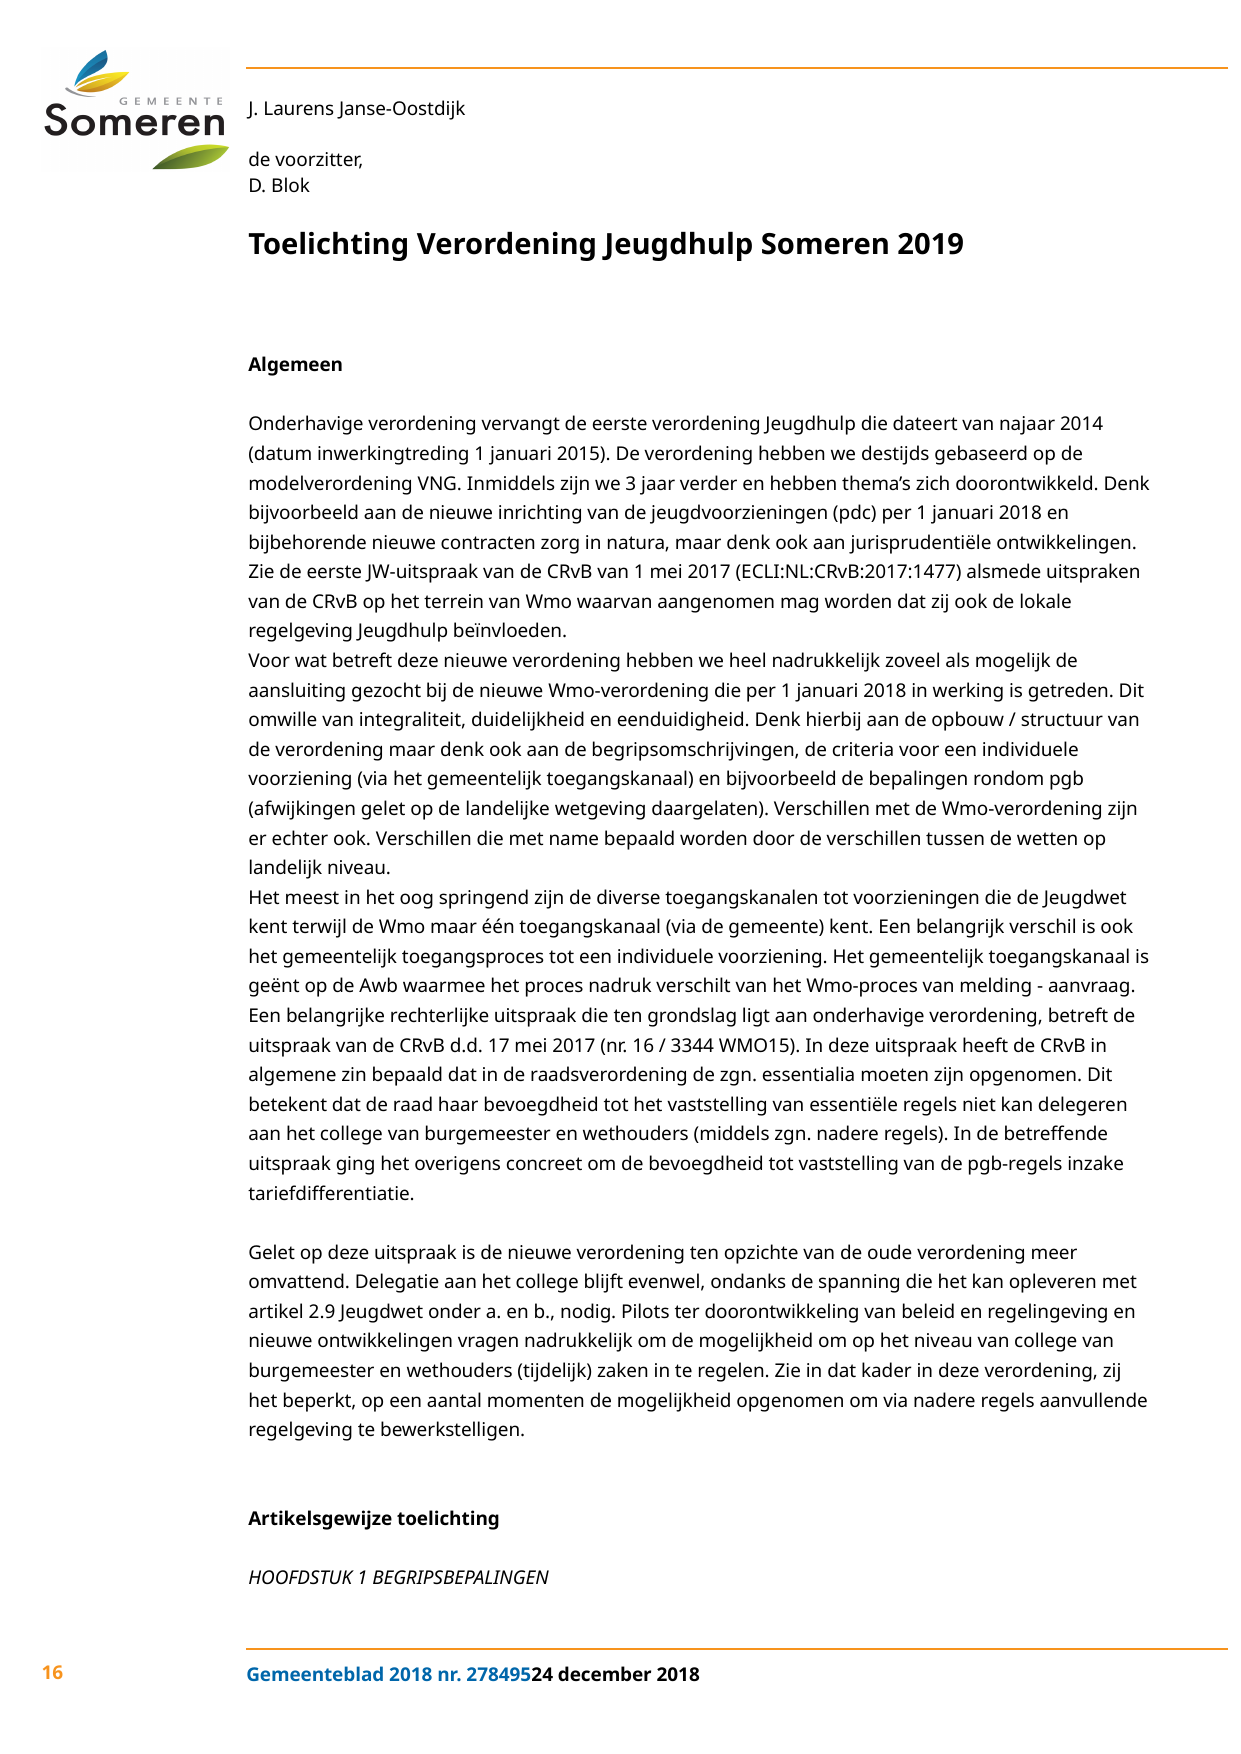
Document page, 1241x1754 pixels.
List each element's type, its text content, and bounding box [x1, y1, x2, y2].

text Voor wat betreft deze nieuwe verordening hebben we heel nadrukkelijk zoveel als mogelijk de aansluiting gezocht bij de nieuwe Wmo-verordening die per 1 januari 2018 in werking is getreden. Dit omwille van integraliteit, duidelijkheid en eenduidigheid. Denk hierbij aan de opbouw / structuur van de verordening maar denk ook aan de begripsomschrijvingen, de criteria voor een individuele voorziening (via het gemeentelijk toegangskanaal) en bijvoorbeeld de bepalingen rondom pgb (afwijkingen gelet op de landelijke wetgeving daargelaten). Verschillen met de Wmo-verordening zijn er echter ook. Verschillen die met name bepaald worden door de verschillen tussen de wetten op landelijk niveau. [248, 647, 1152, 880]
text Een belangrijke rechterlijke uitspraak die ten grondslag ligt aan onderhavige verordening, betreft de uitspraak van de CRvB d.d. 17 mei 2017 (nr. 16 / 3344 WMO15). In deze uitspraak heeft de CRvB in algemene zin bepaald dat in de raadsverordening de zgn. essentialia moeten zijn opgenomen. Dit betekent dat de raad haar bevoegdheid tot het vaststelling van essentiële regels niet kan delegeren aan het college van burgemeester en wethouders (middels zgn. nadere regels). In de betreffende uitspraak ging het overigens concreet om de bevoegdheid tot vaststelling van de pgb-regels inzake tariefdifferentiatie. [248, 1002, 1152, 1206]
text HOOFDSTUK 1 BEGRIPSBEPALINGEN [248, 1564, 1152, 1590]
text Toelichting Verordening Jeugdhulp Someren 2019 [248, 223, 1152, 263]
text Het meest in het oog springend zijn de diverse toegangskanalen tot voorzieningen die de Jeugdwet kent terwijl de Wmo maar één toegangskanaal (via de gemeente) kent. Een belangrijk verschil is ook het gemeentelijk toegangsproces tot een individuele voorziening. Het gemeentelijk toegangskanaal is geënt op de Awb waarmee het proces nadruk verschilt van het Wmo-proces van melding - aanvraag. [248, 884, 1152, 998]
text Artikelsgewijze toelichting [248, 1505, 1152, 1531]
text Algemeen [248, 351, 1152, 377]
text Onderhavige verordening vervangt de eerste verordening Jeugdhulp die dateert van najaar 2014 (datum inwerkingtreding 1 januari 2015). De verordening hebben we destijds gebaseerd op de modelverordening VNG. Inmiddels zijn we 3 jaar verder en hebben thema’s zich doorontwikkeld. Denk bijvoorbeeld aan de nieuwe inrichting van de jeugdvoorzieningen (pdc) per 1 januari 2018 en bijbehorende nieuwe contracten zorg in natura, maar denk ook aan jurisprudentiële ontwikkelingen. Zie de eerste JW-uitspraak van de CRvB van 1 mei 2017 (ECLI:NL:CRvB:2017:1477) alsmede uitspraken van de CRvB op het terrein van Wmo waarvan aangenomen mag worden dat zij ook de lokale regelgeving Jeugdhulp beïnvloeden. [248, 411, 1152, 643]
text D. Blok [248, 172, 1152, 198]
text J. Laurens Janse-Oostdijk [248, 95, 1152, 121]
text Gelet op deze uitspraak is de nieuwe verordening ten opzichte van de oude verordening meer omvattend. Delegatie aan het college blijft evenwel, ondanks de spanning die het kan opleveren met artikel 2.9 Jeugdwet onder a. en b., nodig. Pilots ter doorontwikkeling van beleid en regelingeving en nieuwe ontwikkelingen vragen nadrukkelijk om de mogelijkheid om op het niveau van college van burgemeester en wethouders (tijdelijk) zaken in te regelen. Zie in dat kader in deze verordening, zij het beperkt, op een aantal momenten de mogelijkheid opgenomen om via nadere regels aanvullende regelgeving te bewerkstelligen. [248, 1239, 1152, 1442]
picture [41, 47, 231, 172]
text de voorzitter, [248, 146, 1152, 172]
